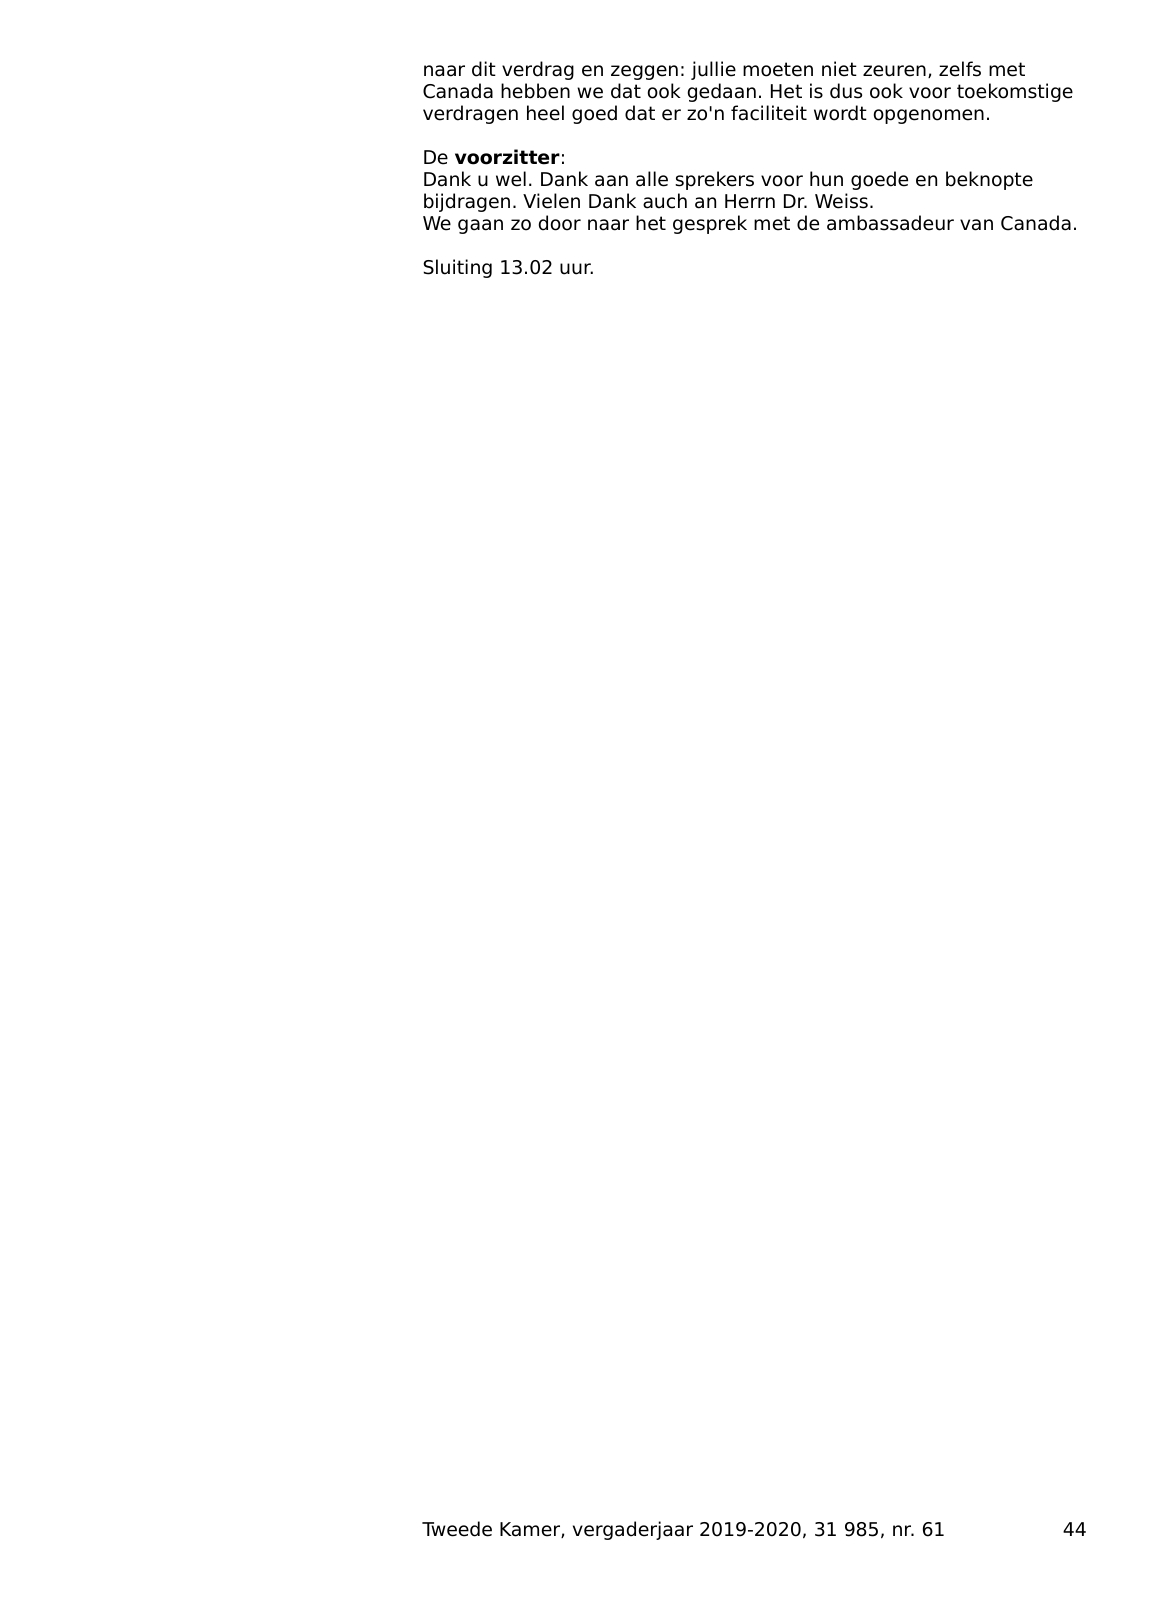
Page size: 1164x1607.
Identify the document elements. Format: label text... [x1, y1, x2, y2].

text Dank u wel. Dank aan alle sprekers voor hun goede en beknopte bijdragen. Vielen Dank auch an Herrn Dr. Weiss. [422, 169, 1087, 213]
text Sluiting 13.02 uur. [422, 257, 1087, 279]
text De voorzitter: [422, 147, 1087, 169]
text naar dit verdrag en zeggen: jullie moeten niet zeuren, zelfs met Canada hebben we dat ook gedaan. Het is dus ook voor toekomstige verdragen heel goed dat er zo'n faciliteit wordt opgenomen. [422, 59, 1087, 125]
text We gaan zo door naar het gesprek met de ambassadeur van Canada. [422, 213, 1087, 235]
